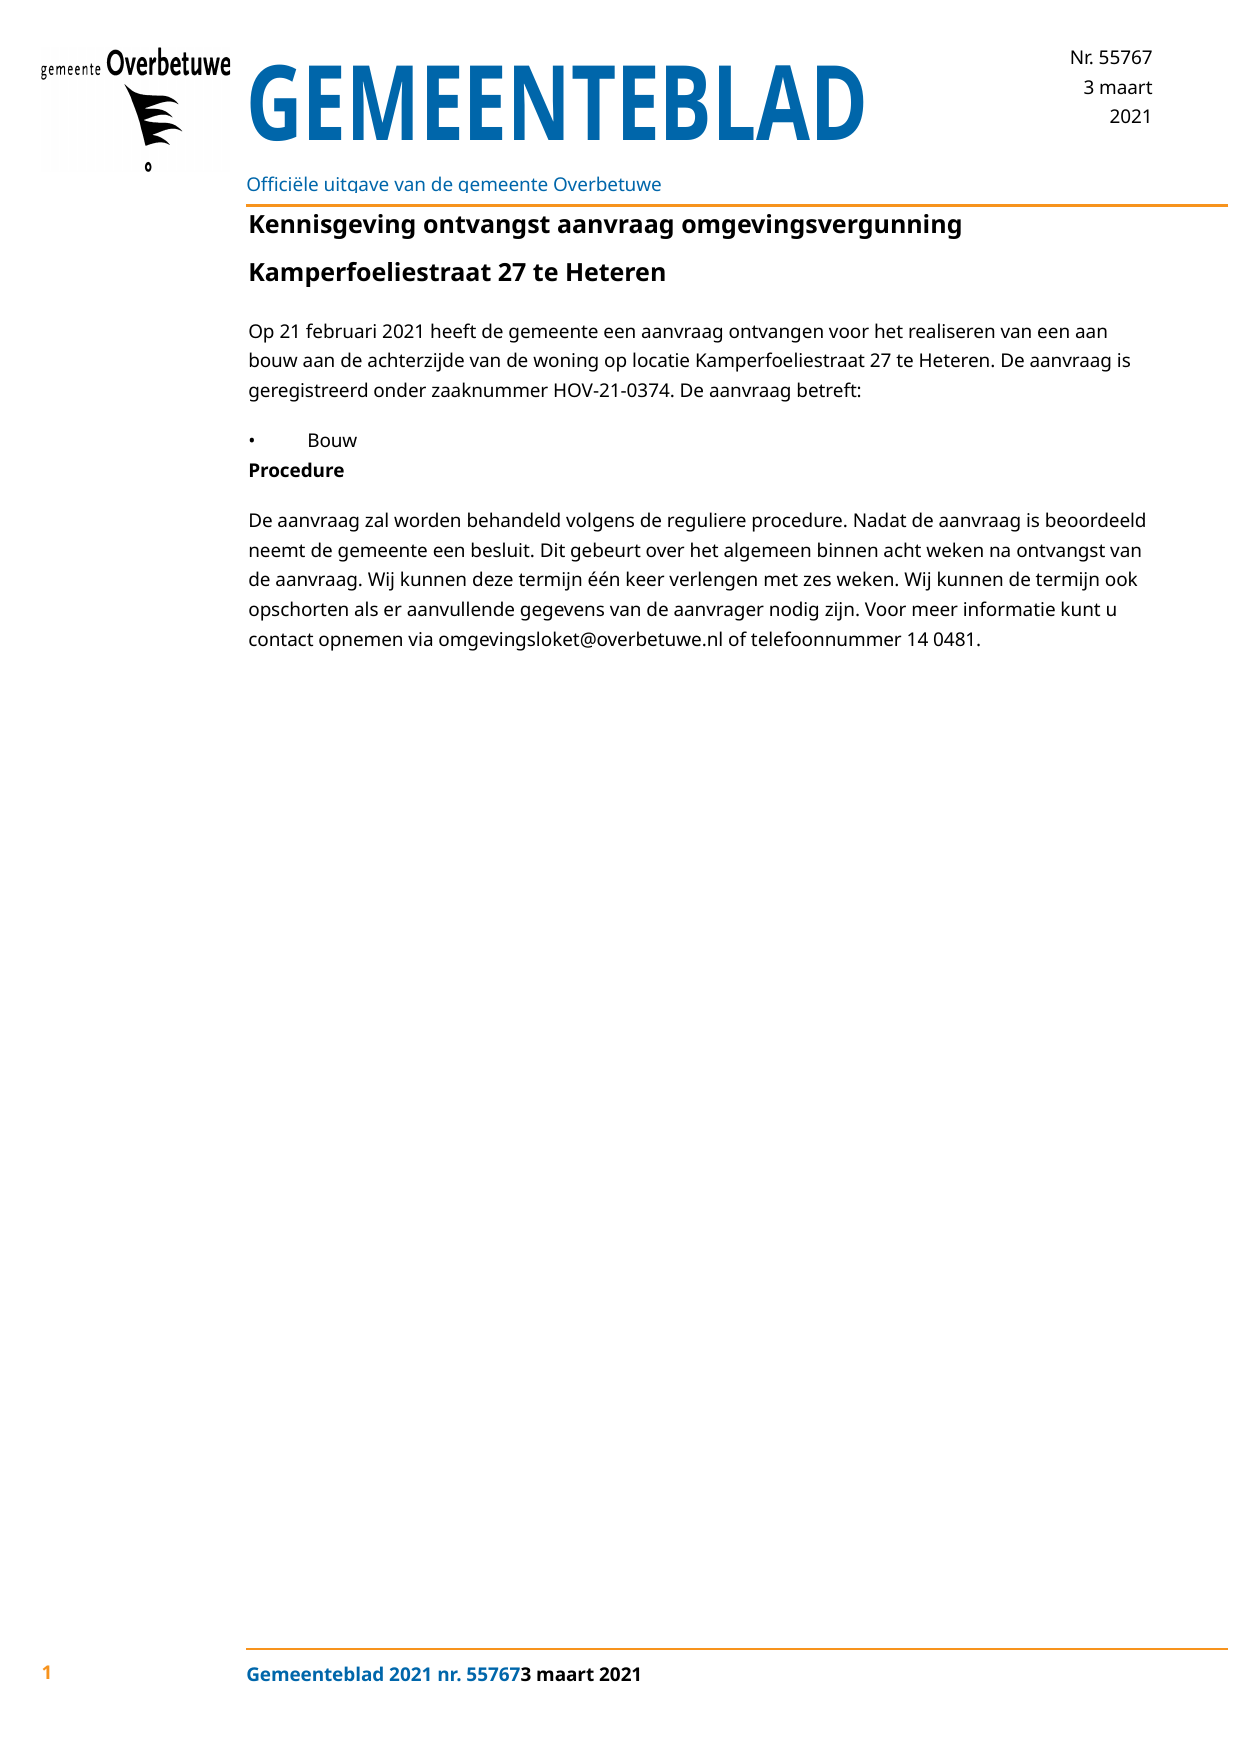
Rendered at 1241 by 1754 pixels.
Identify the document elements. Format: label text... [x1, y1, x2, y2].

text De aanvraag zal worden behandeld volgens de reguliere procedure. Nadat de aanvraag is beoordeeld neemt de gemeente een besluit. Dit gebeurt over het algemeen binnen acht weken na ontvangst van de aanvraag. Wij kunnen deze termijn één keer verlengen met zes weken. Wij kunnen de termijn ook opschorten als er aanvullende gegevens van de aanvrager nodig zijn. Voor meer informatie kunt u contact opnemen via omgevingsloket@overbetuwe.nl of telefoonnummer 14 0481. [248, 507, 1152, 652]
text Kennisgeving ontvangst aanvraag omgevingsvergunning Kamperfoeliestraat 27 te Heteren [248, 207, 1152, 288]
text Procedure [248, 457, 1152, 483]
picture [41, 47, 231, 172]
list Bouw [248, 427, 1152, 453]
text Op 21 februari 2021 heeft de gemeente een aanvraag ontvangen voor het realiseren van een aan bouw aan de achterzijde van de woning op locatie Kamperfoeliestraat 27 te Heteren. De aanvraag is geregistreerd onder zaaknummer HOV-21-0374. De aanvraag betreft: [248, 318, 1152, 403]
